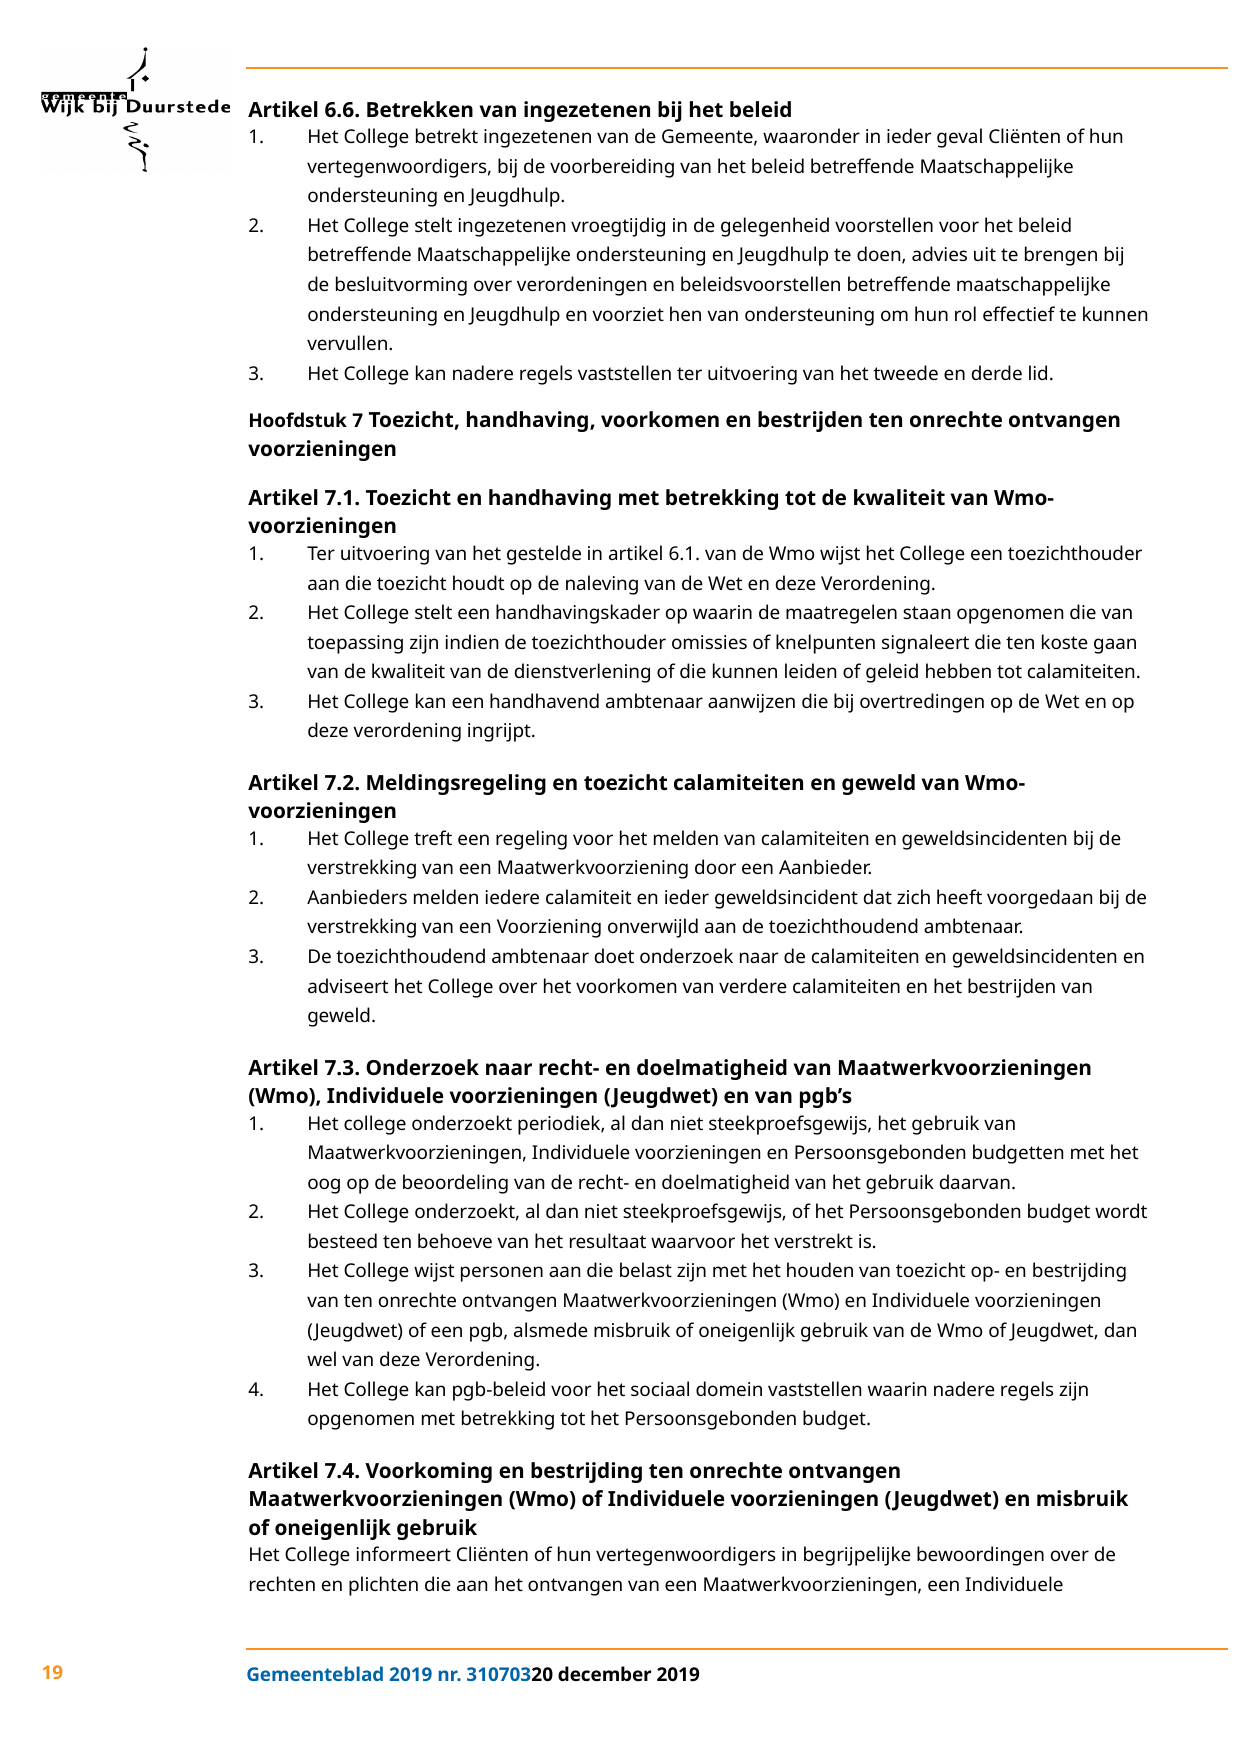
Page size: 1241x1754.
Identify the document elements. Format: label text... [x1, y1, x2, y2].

list Het College kan nadere regels vaststellen ter uitvoering van het tweede en derde lid. [248, 360, 1152, 386]
text Artikel 7.3. Onderzoek naar recht- en doelmatigheid van Maatwerkvoorzieningen (Wmo), Individuele voorzieningen (Jeugdwet) en van pgb’s [248, 1053, 1152, 1110]
list Het College treft een regeling voor het melden van calamiteiten en geweldsincidenten bij de verstrekking van een Maatwerkvoorziening door een Aanbieder. [248, 825, 1152, 880]
list Het college onderzoekt periodiek, al dan niet steekproefsgewijs, het gebruik van Maatwerkvoorzieningen, Individuele voorzieningen en Persoonsgebonden budgetten met het oog op de beoordeling van de recht- en doelmatigheid van het gebruik daarvan. [248, 1110, 1152, 1194]
text Hoofdstuk 7 Toezicht, handhaving, voorkomen en bestrijden ten onrechte ontvangen voorzieningen [248, 406, 1152, 462]
text Artikel 7.1. Toezicht en handhaving met betrekking tot de kwaliteit van Wmo-voorzieningen [248, 483, 1152, 540]
list Het College betrekt ingezetenen van de Gemeente, waaronder in ieder geval Cliënten of hun vertegenwoordigers, bij de voorbereiding van het beleid betreffende Maatschappelijke ondersteuning en Jeugdhulp. [248, 123, 1152, 208]
list De toezichthoudend ambtenaar doet onderzoek naar de calamiteiten en geweldsincidenten en adviseert het College over het voorkomen van verdere calamiteiten en het bestrijden van geweld. [248, 943, 1152, 1028]
list Het College onderzoekt, al dan niet steekproefsgewijs, of het Persoonsgebonden budget wordt besteed ten behoeve van het resultaat waarvoor het verstrekt is. [248, 1198, 1152, 1254]
text Het College informeert Cliënten of hun vertegenwoordigers in begrijpelijke bewoordingen over de rechten en plichten die aan het ontvangen van een Maatwerkvoorzieningen, een Individuele [248, 1541, 1152, 1597]
text Artikel 7.4. Voorkoming en bestrijding ten onrechte ontvangen Maatwerkvoorzieningen (Wmo) of Individuele voorzieningen (Jeugdwet) en misbruik of oneigenlijk gebruik [248, 1456, 1152, 1541]
text Artikel 7.2. Meldingsregeling en toezicht calamiteiten en geweld van Wmo-voorzieningen [248, 768, 1152, 825]
list Het College wijst personen aan die belast zijn met het houden van toezicht op- en bestrijding van ten onrechte ontvangen Maatwerkvoorzieningen (Wmo) en Individuele voorzieningen (Jeugdwet) of een pgb, alsmede misbruik of oneigenlijk gebruik van de Wmo of Jeugdwet, dan wel van deze Verordening. [248, 1258, 1152, 1372]
list Het College stelt ingezetenen vroegtijdig in de gelegenheid voorstellen voor het beleid betreffende Maatschappelijke ondersteuning en Jeugdhulp te doen, advies uit te brengen bij de besluitvorming over verordeningen en beleidsvoorstellen betreffende maatschappelijke ondersteuning en Jeugdhulp en voorziet hen van ondersteuning om hun rol effectief te kunnen vervullen. [248, 212, 1152, 356]
text Artikel 6.6. Betrekken van ingezetenen bij het beleid [248, 95, 1152, 123]
list Het College kan pgb-beleid voor het sociaal domein vaststellen waarin nadere regels zijn opgenomen met betrekking tot het Persoonsgebonden budget. [248, 1376, 1152, 1431]
list Aanbieders melden iedere calamiteit en ieder geweldsincident dat zich heeft voorgedaan bij de verstrekking van een Voorziening onverwijld aan de toezichthoudend ambtenaar. [248, 884, 1152, 939]
picture [41, 47, 231, 172]
list Het College stelt een handhavingskader op waarin de maatregelen staan opgenomen die van toepassing zijn indien de toezichthouder omissies of knelpunten signaleert die ten koste gaan van de kwaliteit van de dienstverlening of die kunnen leiden of geleid hebben tot calamiteiten. [248, 599, 1152, 684]
list Ter uitvoering van het gestelde in artikel 6.1. van de Wmo wijst het College een toezichthouder aan die toezicht houdt op de naleving van de Wet en deze Verordening. [248, 540, 1152, 595]
list Het College kan een handhavend ambtenaar aanwijzen die bij overtredingen op de Wet en op deze verordening ingrijpt. [248, 688, 1152, 743]
